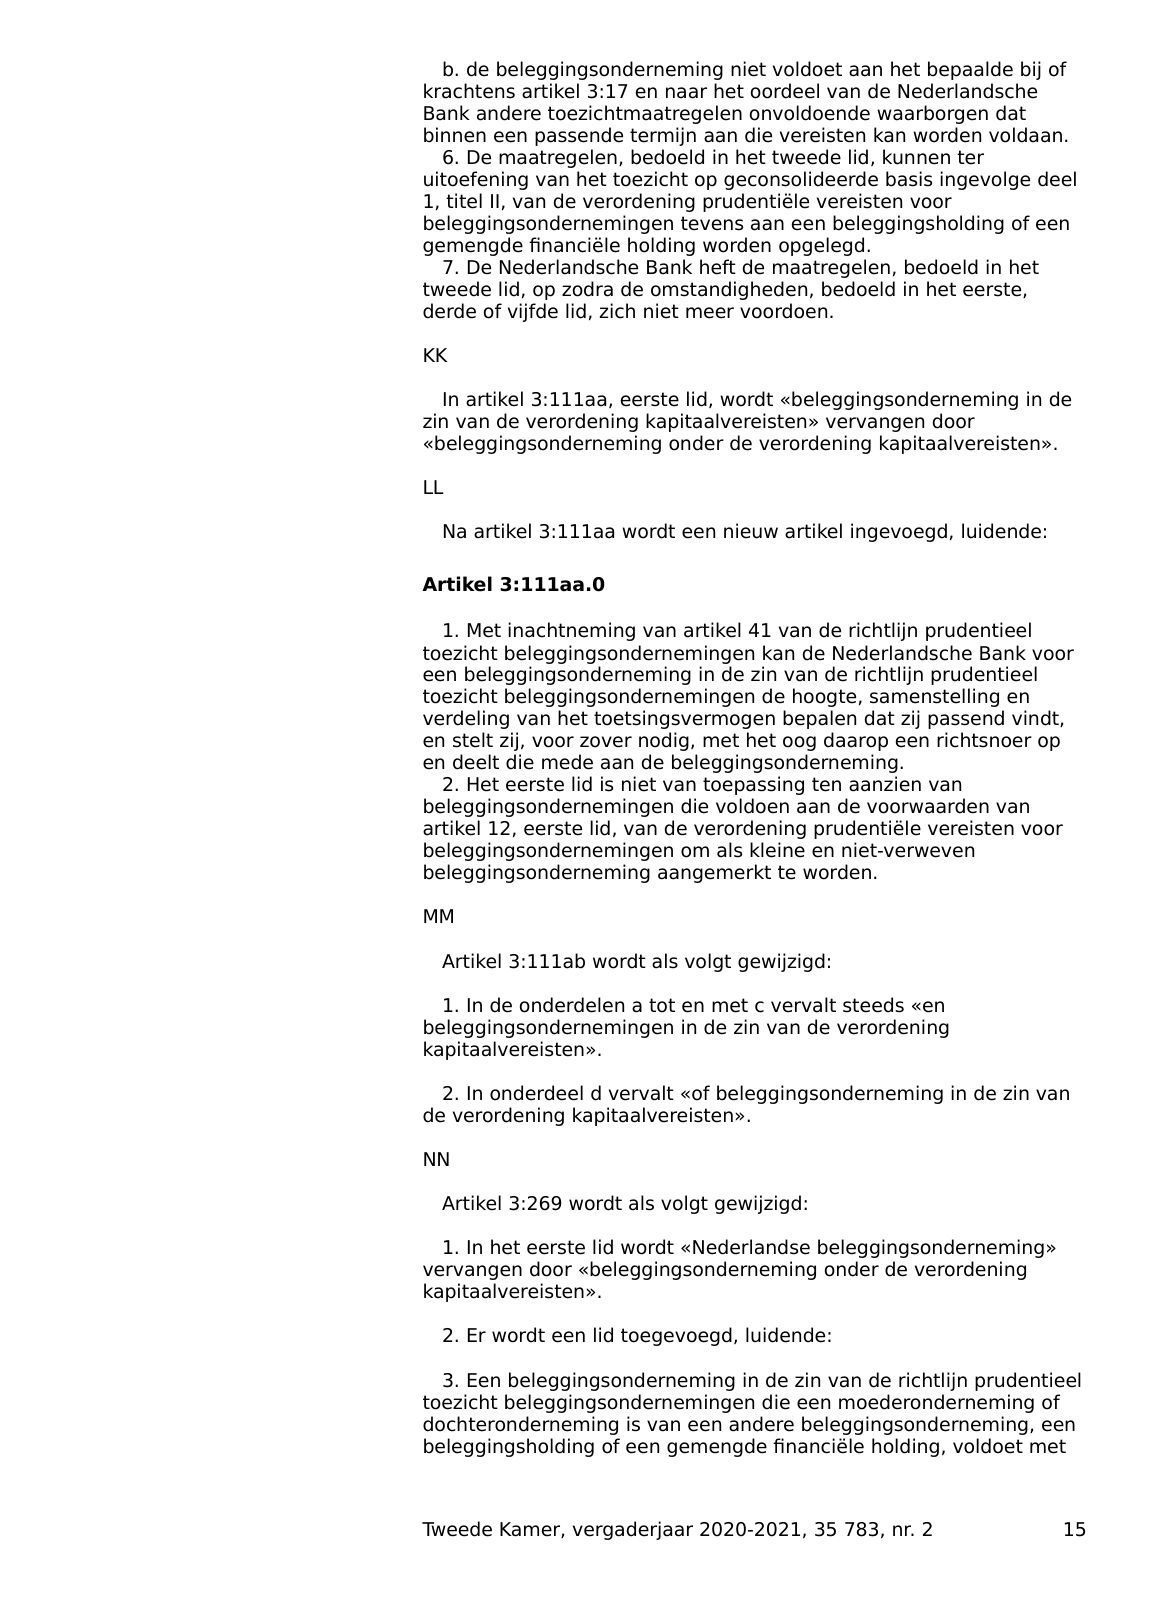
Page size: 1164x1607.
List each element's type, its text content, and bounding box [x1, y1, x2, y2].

text LL [422, 477, 1087, 499]
text 7. De Nederlandsche Bank heft de maatregelen, bedoeld in het tweede lid, op zodra de omstandigheden, bedoeld in het eerste, derde of vijfde lid, zich niet meer voordoen. [422, 257, 1087, 323]
text NN [422, 1149, 1087, 1171]
text MM [422, 906, 1087, 928]
text In artikel 3:111aa, eerste lid, wordt «beleggingsonderneming in de zin van de verordening kapitaalvereisten» vervangen door «beleggingsonderneming onder de verordening kapitaalvereisten». [422, 389, 1087, 455]
text 1. In het eerste lid wordt «Nederlandse beleggingsonderneming» vervangen door «beleggingsonderneming onder de verordening kapitaalvereisten». [422, 1237, 1087, 1303]
text 2. Er wordt een lid toegevoegd, luidende: [422, 1325, 1087, 1347]
text 1. In de onderdelen a tot en met c vervalt steeds «en beleggingsondernemingen in de zin van de verordening kapitaalvereisten». [422, 995, 1087, 1061]
text b. de beleggingsonderneming niet voldoet aan het bepaalde bij of krachtens artikel 3:17 en naar het oordeel van de Nederlandsche Bank andere toezichtmaatregelen onvoldoende waarborgen dat binnen een passende termijn aan die vereisten kan worden voldaan. [422, 59, 1087, 147]
text Artikel 3:269 wordt als volgt gewijzigd: [422, 1193, 1087, 1215]
text Na artikel 3:111aa wordt een nieuw artikel ingevoegd, luidende: [422, 521, 1087, 543]
text 1. Met inachtneming van artikel 41 van de richtlijn prudentieel toezicht beleggingsondernemingen kan de Nederlandsche Bank voor een beleggingsonderneming in de zin van de richtlijn prudentieel toezicht beleggingsondernemingen de hoogte, samenstelling en verdeling van het toetsingsvermogen bepalen dat zij passend vindt, en stelt zij, voor zover nodig, met het oog daarop een richtsnoer op en deelt die mede aan de beleggingsonderneming. [422, 620, 1087, 774]
text 6. De maatregelen, bedoeld in het tweede lid, kunnen ter uitoefening van het toezicht op geconsolideerde basis ingevolge deel 1, titel II, van de verordening prudentiële vereisten voor beleggingsondernemingen tevens aan een beleggingsholding of een gemengde financiële holding worden opgelegd. [422, 147, 1087, 257]
text 2. In onderdeel d vervalt «of beleggingsonderneming in de zin van de verordening kapitaalvereisten». [422, 1083, 1087, 1127]
text 3. Een beleggingsonderneming in de zin van de richtlijn prudentieel toezicht beleggingsondernemingen die een moederonderneming of dochteronderneming is van een andere beleggingsonderneming, een beleggingsholding of een gemengde financiële holding, voldoet met [422, 1369, 1087, 1457]
subtitle Artikel 3:111aa.0 [422, 573, 1087, 595]
text KK [422, 345, 1087, 367]
text Artikel 3:111ab wordt als volgt gewijzigd: [422, 951, 1087, 972]
text 2. Het eerste lid is niet van toepassing ten aanzien van beleggingsondernemingen die voldoen aan de voorwaarden van artikel 12, eerste lid, van de verordening prudentiële vereisten voor beleggingsondernemingen om als kleine en niet-verweven beleggingsonderneming aangemerkt te worden. [422, 774, 1087, 884]
